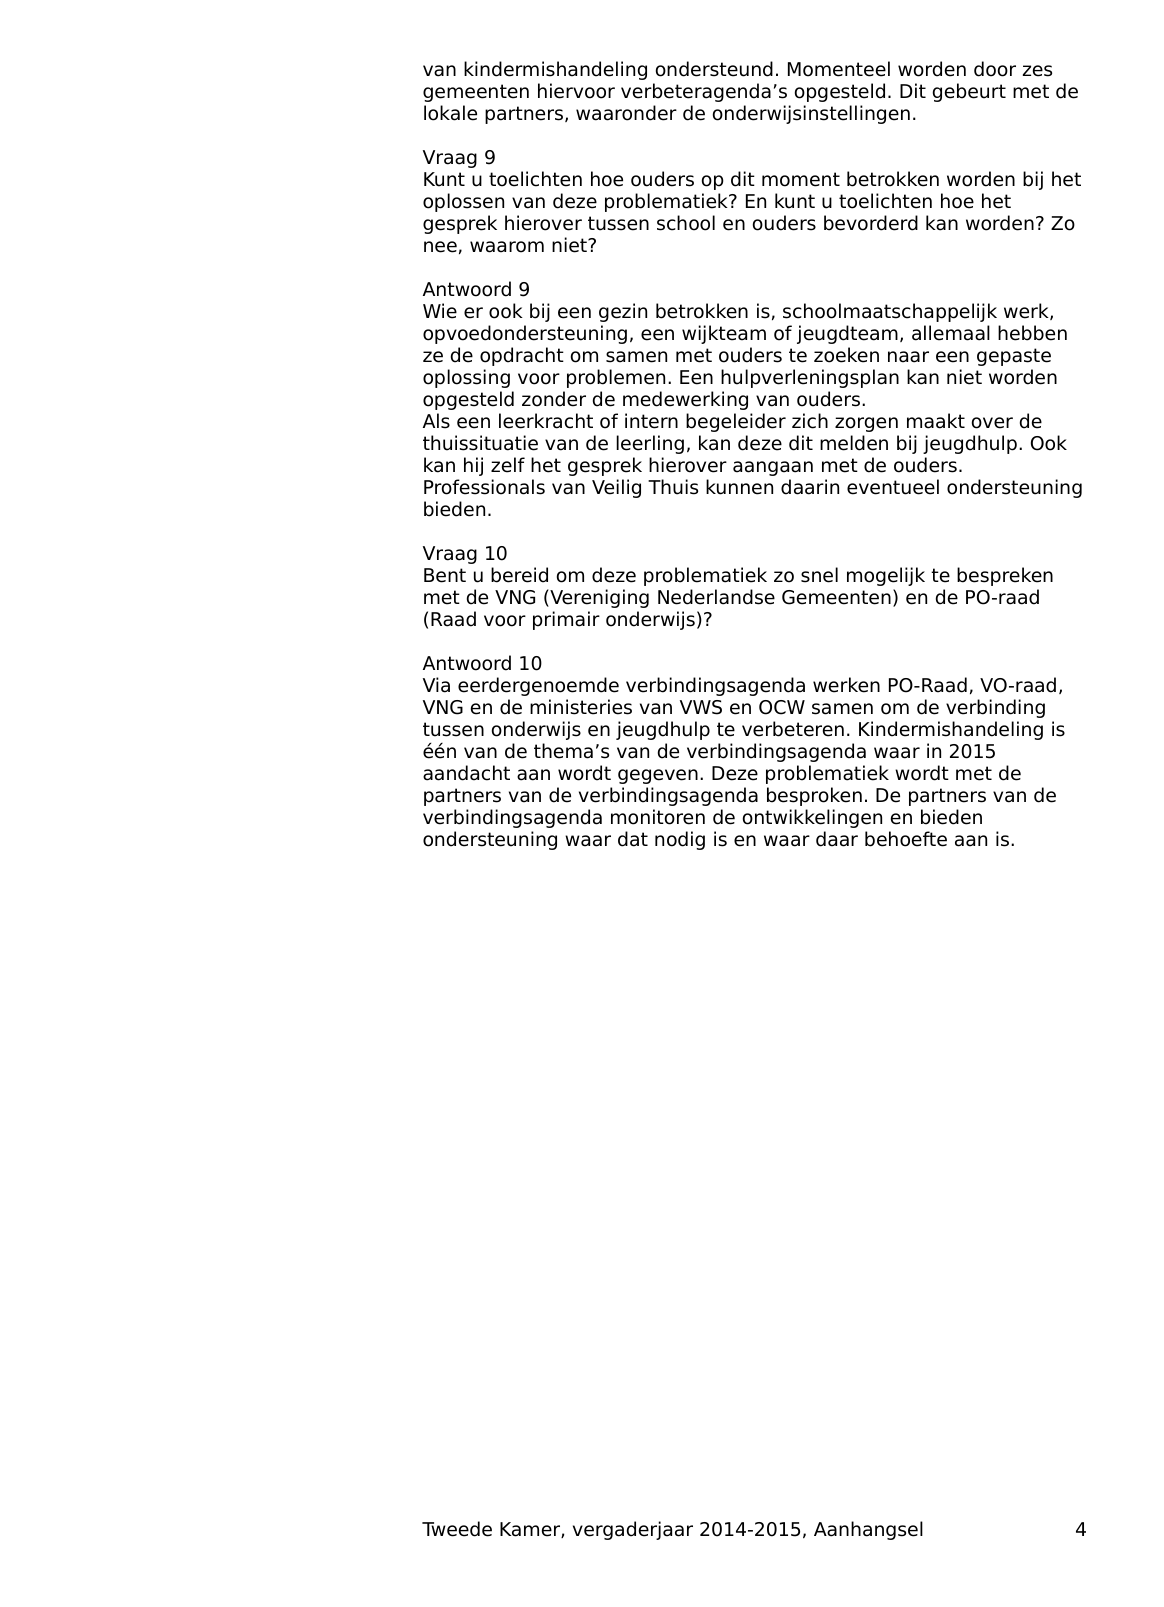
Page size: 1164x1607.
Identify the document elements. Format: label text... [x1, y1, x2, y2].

text Bent u bereid om deze problematiek zo snel mogelijk te bespreken met de VNG (Vereniging Nederlandse Gemeenten) en de PO-raad (Raad voor primair onderwijs)? [422, 565, 1087, 631]
text Antwoord 10 [422, 653, 1087, 675]
text Kunt u toelichten hoe ouders op dit moment betrokken worden bij het oplossen van deze problematiek? En kunt u toelichten hoe het gesprek hierover tussen school en ouders bevorderd kan worden? Zo nee, waarom niet? [422, 169, 1087, 257]
text Wie er ook bij een gezin betrokken is, schoolmaatschappelijk werk, opvoedondersteuning, een wijkteam of jeugdteam, allemaal hebben ze de opdracht om samen met ouders te zoeken naar een gepaste oplossing voor problemen. Een hulpverleningsplan kan niet worden opgesteld zonder de medewerking van ouders. [422, 301, 1087, 411]
text Vraag 9 [422, 147, 1087, 169]
text Vraag 10 [422, 543, 1087, 565]
text van kindermishandeling ondersteund. Momenteel worden door zes gemeenten hiervoor verbeteragenda’s opgesteld. Dit gebeurt met de lokale partners, waaronder de onderwijsinstellingen. [422, 59, 1087, 125]
text Antwoord 9 [422, 279, 1087, 301]
text Als een leerkracht of intern begeleider zich zorgen maakt over de thuissituatie van de leerling, kan deze dit melden bij jeugdhulp. Ook kan hij zelf het gesprek hierover aangaan met de ouders. Professionals van Veilig Thuis kunnen daarin eventueel ondersteuning bieden. [422, 411, 1087, 521]
text Via eerdergenoemde verbindingsagenda werken PO-Raad, VO-raad, VNG en de ministeries van VWS en OCW samen om de verbinding tussen onderwijs en jeugdhulp te verbeteren. Kindermishandeling is één van de thema’s van de verbindingsagenda waar in 2015 aandacht aan wordt gegeven. Deze problematiek wordt met de partners van de verbindingsagenda besproken. De partners van de verbindingsagenda monitoren de ontwikkelingen en bieden ondersteuning waar dat nodig is en waar daar behoefte aan is. [422, 675, 1087, 851]
